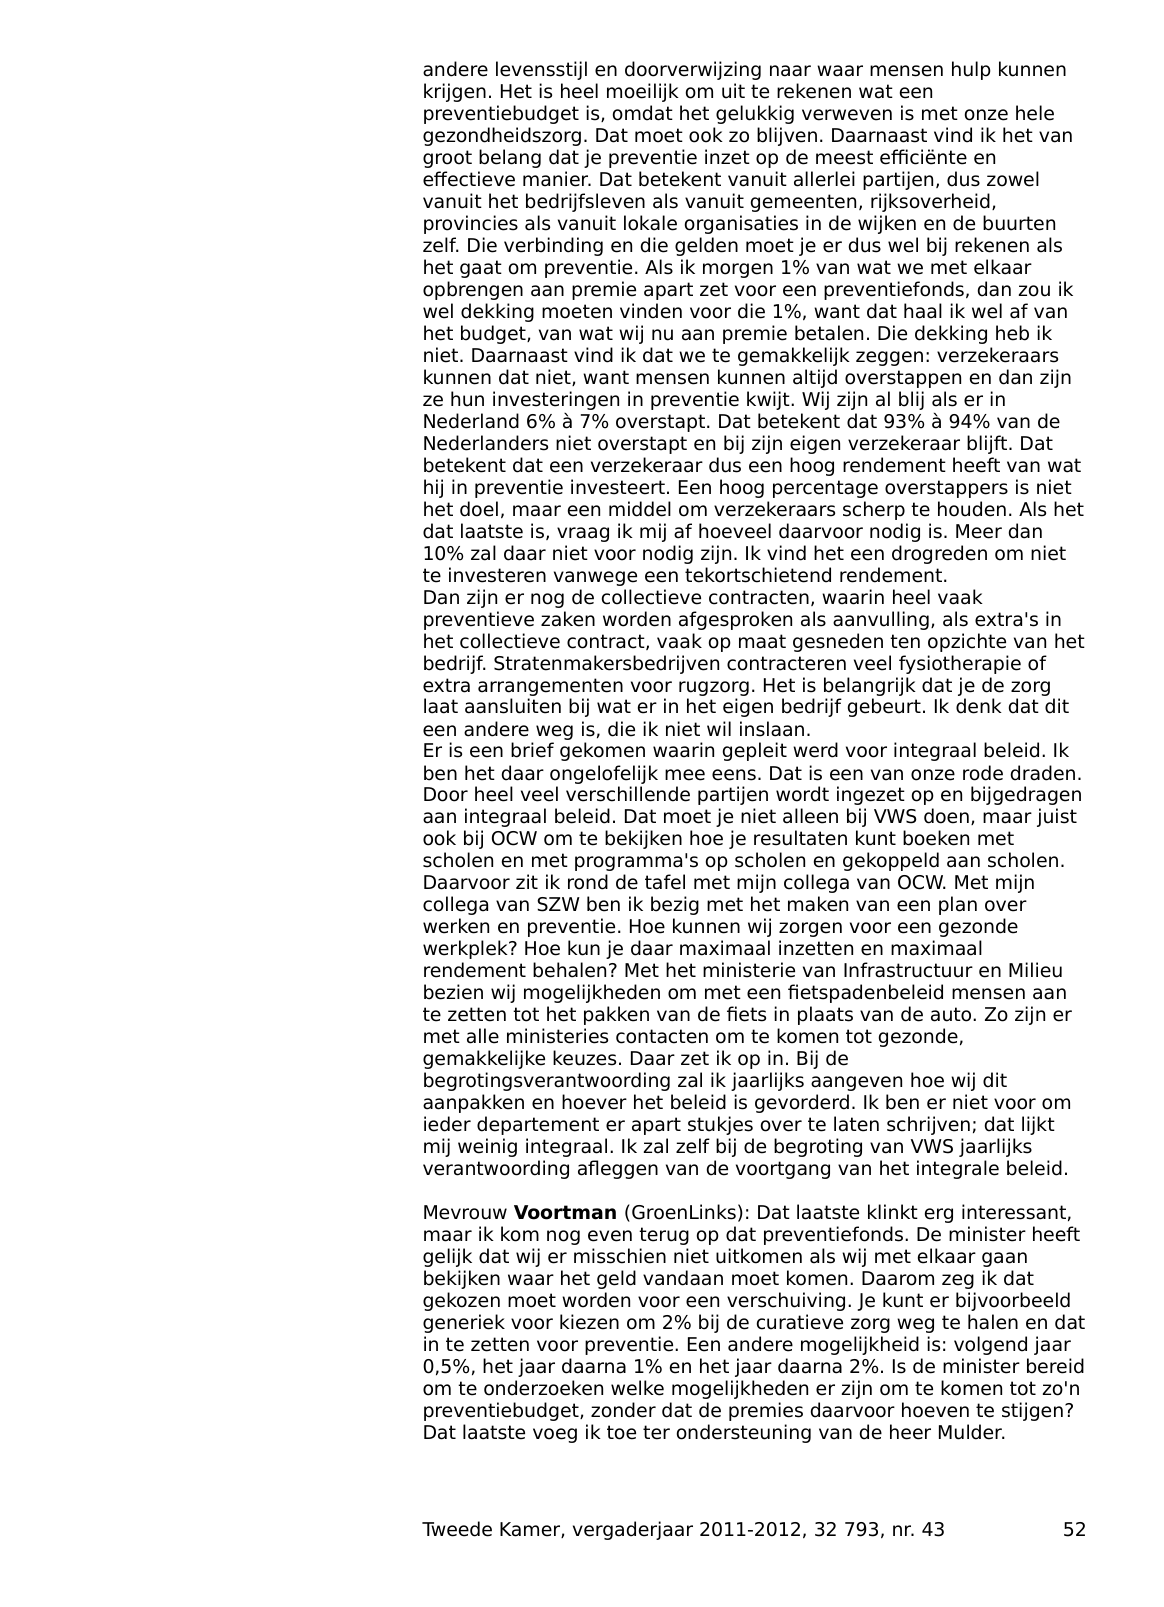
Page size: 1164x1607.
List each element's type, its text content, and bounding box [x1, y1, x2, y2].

text andere levensstijl en doorverwijzing naar waar mensen hulp kunnen krijgen. Het is heel moeilijk om uit te rekenen wat een preventiebudget is, omdat het gelukkig verweven is met onze hele gezondheidszorg. Dat moet ook zo blijven. Daarnaast vind ik het van groot belang dat je preventie inzet op de meest efficiënte en effectieve manier. Dat betekent vanuit allerlei partijen, dus zowel vanuit het bedrijfsleven als vanuit gemeenten, rijksoverheid, provincies als vanuit lokale organisaties in de wijken en de buurten zelf. Die verbinding en die gelden moet je er dus wel bij rekenen als het gaat om preventie. Als ik morgen 1% van wat we met elkaar opbrengen aan premie apart zet voor een preventiefonds, dan zou ik wel dekking moeten vinden voor die 1%, want dat haal ik wel af van het budget, van wat wij nu aan premie betalen. Die dekking heb ik niet. Daarnaast vind ik dat we te gemakkelijk zeggen: verzekeraars kunnen dat niet, want mensen kunnen altijd overstappen en dan zijn ze hun investeringen in preventie kwijt. Wij zijn al blij als er in Nederland 6% à 7% overstapt. Dat betekent dat 93% à 94% van de Nederlanders niet overstapt en bij zijn eigen verzekeraar blijft. Dat betekent dat een verzekeraar dus een hoog rendement heeft van wat hij in preventie investeert. Een hoog percentage overstappers is niet het doel, maar een middel om verzekeraars scherp te houden. Als het dat laatste is, vraag ik mij af hoeveel daarvoor nodig is. Meer dan 10% zal daar niet voor nodig zijn. Ik vind het een drogreden om niet te investeren vanwege een tekortschietend rendement. [422, 59, 1087, 587]
text Mevrouw Voortman (GroenLinks): Dat laatste klinkt erg interessant, maar ik kom nog even terug op dat preventiefonds. De minister heeft gelijk dat wij er misschien niet uitkomen als wij met elkaar gaan bekijken waar het geld vandaan moet komen. Daarom zeg ik dat gekozen moet worden voor een verschuiving. Je kunt er bijvoorbeeld generiek voor kiezen om 2% bij de curatieve zorg weg te halen en dat in te zetten voor preventie. Een andere mogelijkheid is: volgend jaar 0,5%, het jaar daarna 1% en het jaar daarna 2%. Is de minister bereid om te onderzoeken welke mogelijkheden er zijn om te komen tot zo'n preventiebudget, zonder dat de premies daarvoor hoeven te stijgen? Dat laatste voeg ik toe ter ondersteuning van de heer Mulder. [422, 1202, 1087, 1444]
text Er is een brief gekomen waarin gepleit werd voor integraal beleid. Ik ben het daar ongelofelijk mee eens. Dat is een van onze rode draden. Door heel veel verschillende partijen wordt ingezet op en bijgedragen aan integraal beleid. Dat moet je niet alleen bij VWS doen, maar juist ook bij OCW om te bekijken hoe je resultaten kunt boeken met scholen en met programma's op scholen en gekoppeld aan scholen. Daarvoor zit ik rond de tafel met mijn collega van OCW. Met mijn collega van SZW ben ik bezig met het maken van een plan over werken en preventie. Hoe kunnen wij zorgen voor een gezonde werkplek? Hoe kun je daar maximaal inzetten en maximaal rendement behalen? Met het ministerie van Infrastructuur en Milieu bezien wij mogelijkheden om met een fietspadenbeleid mensen aan te zetten tot het pakken van de fiets in plaats van de auto. Zo zijn er met alle ministeries contacten om te komen tot gezonde, gemakkelijke keuzes. Daar zet ik op in. Bij de begrotingsverantwoording zal ik jaarlijks aangeven hoe wij dit aanpakken en hoever het beleid is gevorderd. Ik ben er niet voor om ieder departement er apart stukjes over te laten schrijven; dat lijkt mij weinig integraal. Ik zal zelf bij de begroting van VWS jaarlijks verantwoording afleggen van de voortgang van het integrale beleid. [422, 740, 1087, 1180]
text Dan zijn er nog de collectieve contracten, waarin heel vaak preventieve zaken worden afgesproken als aanvulling, als extra's in het collectieve contract, vaak op maat gesneden ten opzichte van het bedrijf. Stratenmakersbedrijven contracteren veel fysiotherapie of extra arrangementen voor rugzorg. Het is belangrijk dat je de zorg laat aansluiten bij wat er in het eigen bedrijf gebeurt. Ik denk dat dit een andere weg is, die ik niet wil inslaan. [422, 587, 1087, 740]
